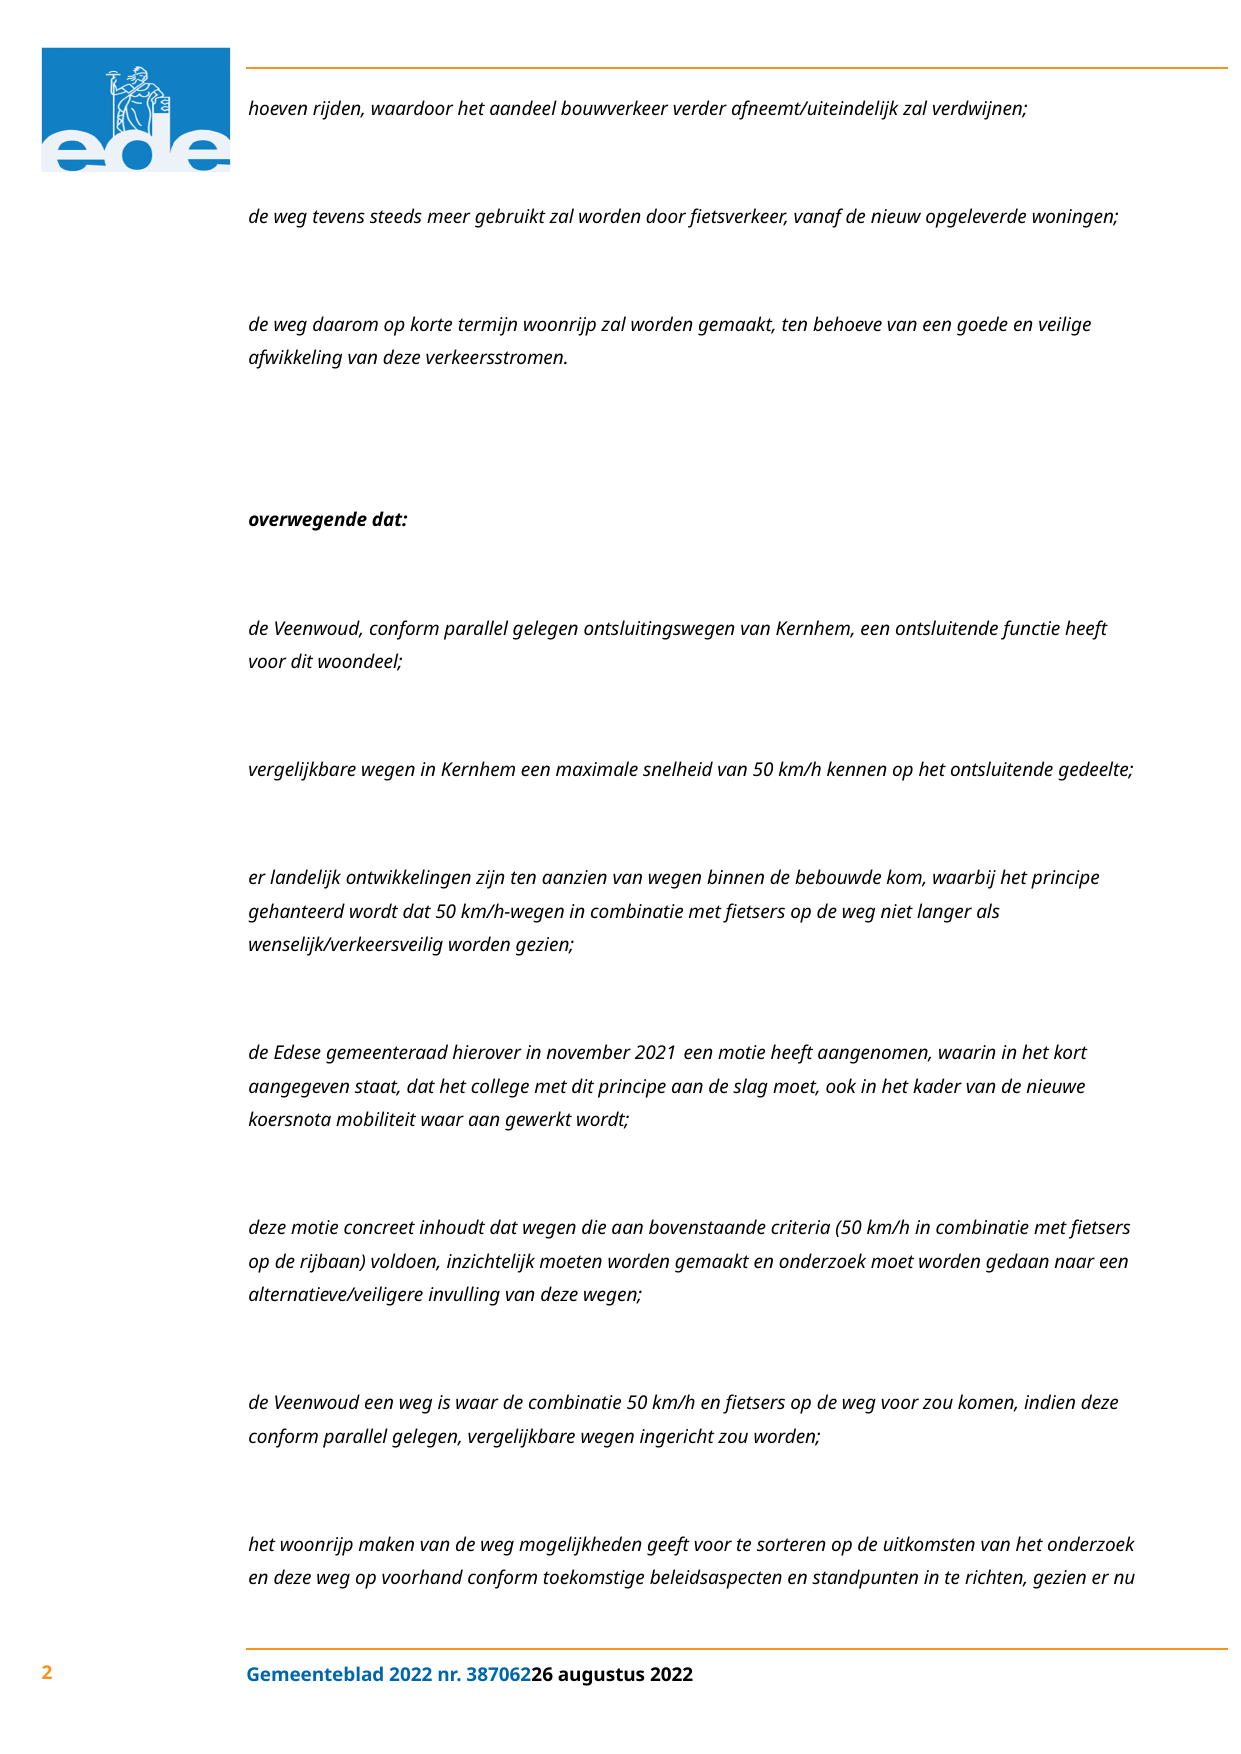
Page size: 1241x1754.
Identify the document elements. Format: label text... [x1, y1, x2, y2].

text de Veenwoud, conform parallel gelegen ontsluitingswegen van Kernhem, een ontsluitende functie heeft voor dit woondeel; [248, 615, 1152, 674]
picture [41, 47, 231, 172]
text de Veenwoud een weg is waar de combinatie 50 km/h en fietsers op de weg voor zou komen, indien deze conform parallel gelegen, vergelijkbare wegen ingericht zou worden; [248, 1389, 1152, 1449]
text overwegende dat: [248, 507, 1152, 532]
text hoeven rijden, waardoor het aandeel bouwverkeer verder afneemt/uiteindelijk zal verdwijnen; [248, 95, 1152, 121]
text vergelijkbare wegen in Kernhem een maximale snelheid van 50 km/h kennen op het ontsluitende gedeelte; [248, 756, 1152, 782]
text de Edese gemeenteraad hierover in november 2021 een motie heeft aangenomen, waarin in het kort aangegeven staat, dat het college met dit principe aan de slag moet, ook in het kader van de nieuwe koersnota mobiliteit waar aan gewerkt wordt; [248, 1039, 1152, 1132]
text de weg daarom op korte termijn woonrijp zal worden gemaakt, ten behoeve van een goede en veilige afwikkeling van deze verkeersstromen. [248, 311, 1152, 370]
text het woonrijp maken van de weg mogelijkheden geeft voor te sorteren op de uitkomsten van het onderzoek en deze weg op voorhand conform toekomstige beleidsaspecten en standpunten in te richten, gezien er nu [248, 1531, 1152, 1590]
text er landelijk ontwikkelingen zijn ten aanzien van wegen binnen de bebouwde kom, waarbij het principe gehanteerd wordt dat 50 km/h-wegen in combinatie met fietsers op de weg niet langer als wenselijk/verkeersveilig worden gezien; [248, 864, 1152, 957]
text de weg tevens steeds meer gebruikt zal worden door fietsverkeer, vanaf de nieuw opgeleverde woningen; [248, 203, 1152, 229]
text deze motie concreet inhoudt dat wegen die aan bovenstaande criteria (50 km/h in combinatie met fietsers op de rijbaan) voldoen, inzichtelijk moeten worden gemaakt en onderzoek moet worden gedaan naar een alternatieve/veiligere invulling van deze wegen; [248, 1214, 1152, 1307]
